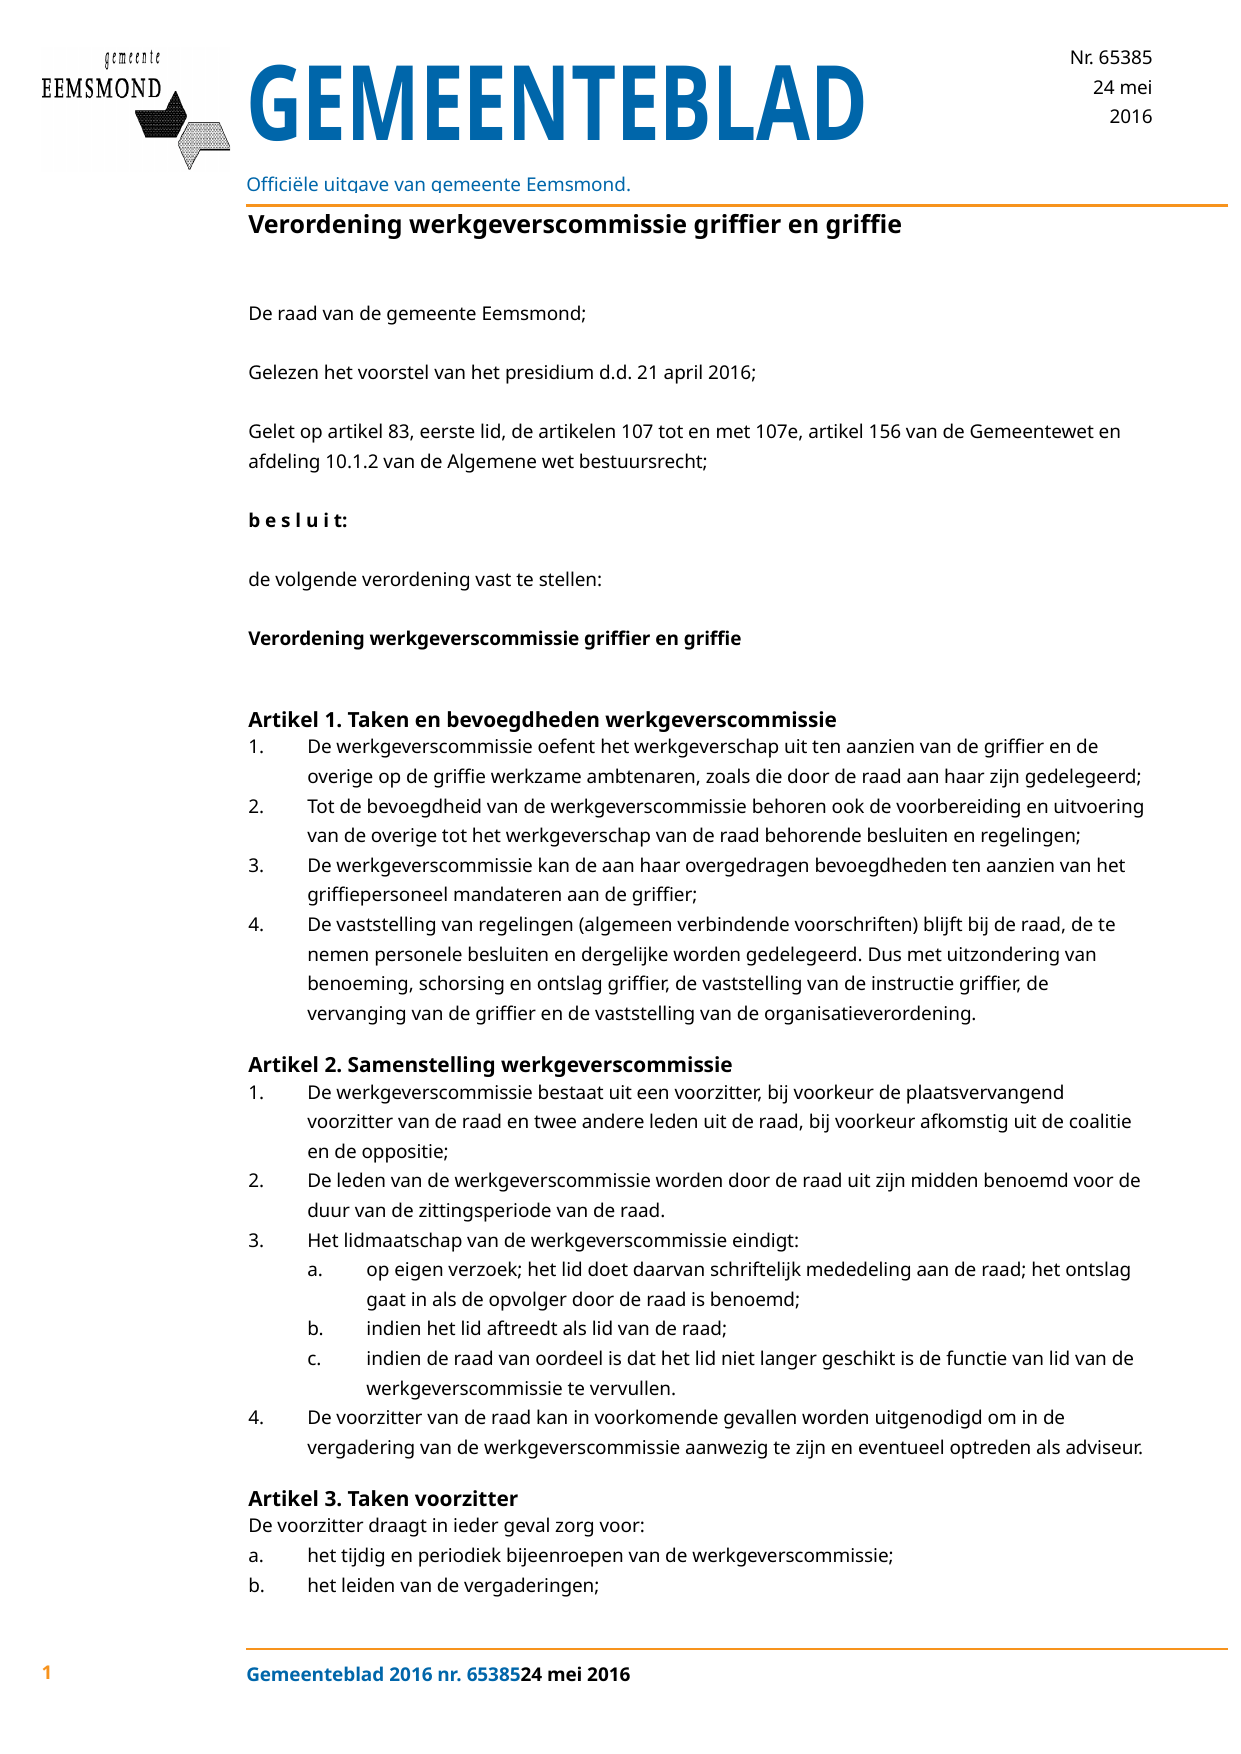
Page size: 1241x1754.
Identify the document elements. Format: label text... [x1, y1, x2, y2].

text Verordening werkgeverscommissie griffier en griffie [248, 625, 1152, 651]
text De raad van de gemeente Eemsmond; [248, 300, 1152, 326]
list Het lidmaatschap van de werkgeverscommissie eindigt: [248, 1227, 1152, 1252]
list De leden van de werkgeverscommissie worden door de raad uit zijn midden benoemd voor de duur van de zittingsperiode van de raad. [248, 1168, 1152, 1223]
list Tot de bevoegdheid van de werkgeverscommissie behoren ook de voorbereiding en uitvoering van de overige tot het werkgeverschap van de raad behorende besluiten en regelingen; [248, 793, 1152, 848]
list op eigen verzoek; het lid doet daarvan schriftelijk mededeling aan de raad; het ontslag gaat in als de opvolger door de raad is benoemd; [307, 1256, 1152, 1312]
list indien de raad van oordeel is dat het lid niet langer geschikt is de functie van lid van de werkgeverscommissie te vervullen. [307, 1345, 1152, 1400]
text Gelet op artikel 83, eerste lid, de artikelen 107 tot en met 107e, artikel 156 van de Gemeentewet en afdeling 10.1.2 van de Algemene wet bestuursrecht; [248, 418, 1152, 473]
list De werkgeverscommissie bestaat uit een voorzitter, bij voorkeur de plaatsvervangend voorzitter van de raad en twee andere leden uit de raad, bij voorkeur afkomstig uit de coalitie en de oppositie; [248, 1079, 1152, 1164]
list De voorzitter van de raad kan in voorkomende gevallen worden uitgenodigd om in de vergadering van de werkgeverscommissie aanwezig te zijn en eventueel optreden als adviseur. [248, 1404, 1152, 1459]
list het tijdig en periodiek bijeenroepen van de werkgeverscommissie; [248, 1542, 1152, 1568]
text Artikel 1. Taken en bevoegdheden werkgeverscommissie [248, 705, 1152, 734]
picture [41, 47, 231, 172]
list De vaststelling van regelingen (algemeen verbindende voorschriften) blijft bij de raad, de te nemen personele besluiten en dergelijke worden gedelegeerd. Dus met uitzondering van benoeming, schorsing en ontslag griffier, de vaststelling van de instructie griffier, de vervanging van de griffier en de vaststelling van de organisatieverordening. [248, 911, 1152, 1026]
text Artikel 2. Samenstelling werkgeverscommissie [248, 1050, 1152, 1079]
list indien het lid aftreedt als lid van de raad; [307, 1316, 1152, 1341]
text b e s l u i t: [248, 507, 1152, 533]
text De voorzitter draagt in ieder geval zorg voor: [248, 1513, 1152, 1538]
list De werkgeverscommissie oefent het werkgeverschap uit ten aanzien van de griffier en de overige op de griffie werkzame ambtenaren, zoals die door de raad aan haar zijn gedelegeerd; [248, 734, 1152, 789]
text Verordening werkgeverscommissie griffier en griffie [248, 207, 1152, 241]
list De werkgeverscommissie kan de aan haar overgedragen bevoegdheden ten aanzien van het griffiepersoneel mandateren aan de griffier; [248, 852, 1152, 907]
text Artikel 3. Taken voorzitter [248, 1484, 1152, 1513]
text Gelezen het voorstel van het presidium d.d. 21 april 2016; [248, 359, 1152, 385]
text de volgende verordening vast te stellen: [248, 566, 1152, 592]
list het leiden van de vergaderingen; [248, 1572, 1152, 1598]
